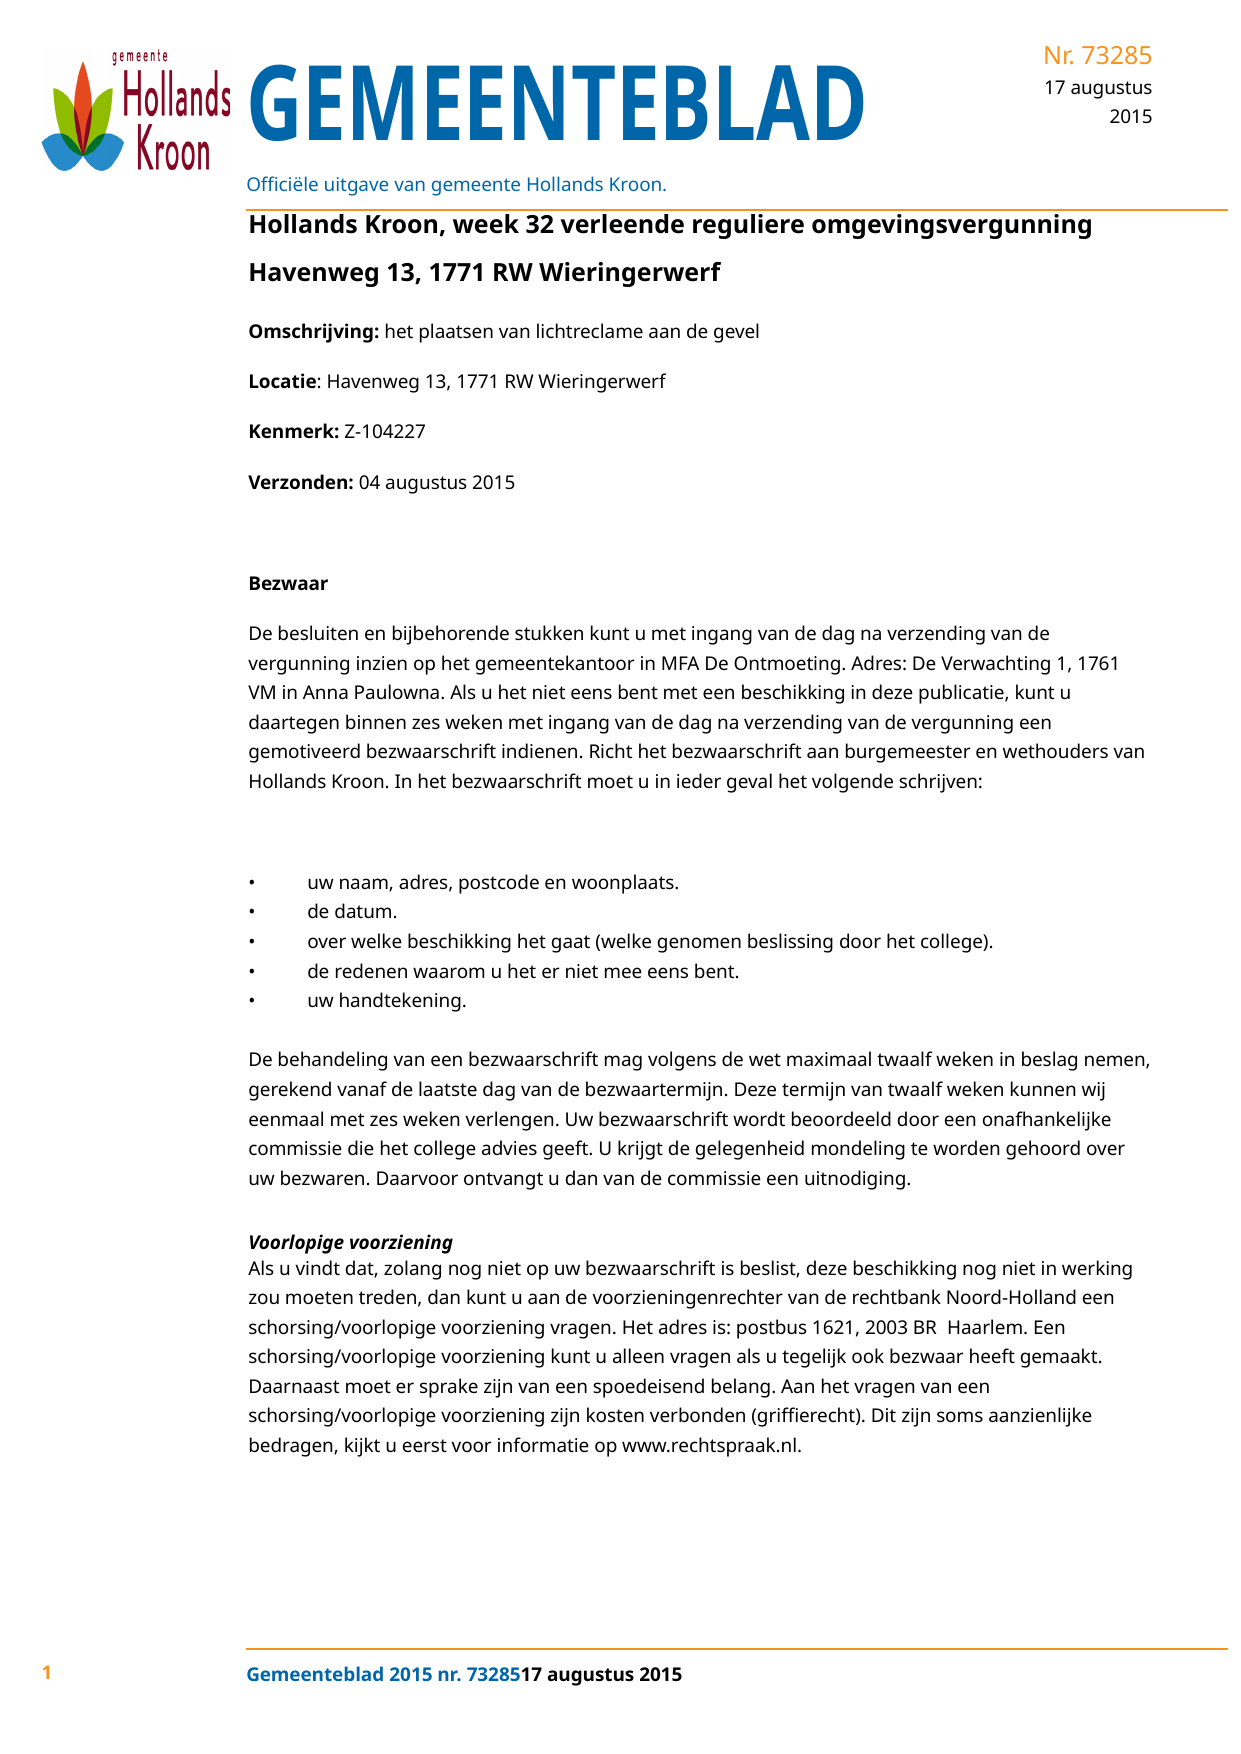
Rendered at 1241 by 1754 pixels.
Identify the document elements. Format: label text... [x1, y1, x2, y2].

list uw naam, adres, postcode en woonplaats. [248, 869, 1152, 895]
picture [41, 47, 231, 172]
text Voorlopige voorziening [248, 1229, 1152, 1255]
text Bezwaar [248, 570, 1152, 596]
text Als u vindt dat, zolang nog niet op uw bezwaarschrift is beslist, deze beschikking nog niet in werking zou moeten treden, dan kunt u aan de voorzieningenrechter van de rechtbank Noord-Holland een schorsing/voorlopige voorziening vragen. Het adres is: postbus 1621, 2003 BR Haarlem. Een schorsing/voorlopige voorziening kunt u alleen vragen als u tegelijk ook bezwaar heeft gemaakt. Daarnaast moet er sprake zijn van een spoedeisend belang. Aan het vragen van een schorsing/voorlopige voorziening zijn kosten verbonden (griffierecht). Dit zijn soms aanzienlijke bedragen, kijkt u eerst voor informatie op www.rechtspraak.nl. [248, 1255, 1152, 1458]
text Hollands Kroon, week 32 verleende reguliere omgevingsvergunning Havenweg 13, 1771 RW Wieringerwerf [248, 211, 1152, 288]
text De behandeling van een bezwaarschrift mag volgens de wet maximaal twaalf weken in beslag nemen, gerekend vanaf de laatste dag van de bezwaartermijn. Deze termijn van twaalf weken kunnen wij eenmaal met zes weken verlengen. Uw bezwaarschrift wordt beoordeeld door een onafhankelijke commissie die het college advies geeft. U krijgt de gelegenheid mondeling te worden gehoord over uw bezwaren. Daarvoor ontvangt u dan van de commissie een uitnodiging. [248, 1047, 1152, 1191]
list de datum. [248, 899, 1152, 924]
list uw handtekening. [248, 987, 1152, 1013]
list de redenen waarom u het er niet mee eens bent. [248, 958, 1152, 984]
text Locatie: Havenweg 13, 1771 RW Wieringerwerf [248, 368, 1152, 394]
text Verzonden: 04 augustus 2015 [248, 469, 1152, 495]
text De besluiten en bijbehorende stukken kunt u met ingang van de dag na verzending van de vergunning inzien op het gemeentekantoor in MFA De Ontmoeting. Adres: De Verwachting 1, 1761 VM in Anna Paulowna. Als u het niet eens bent met een beschikking in deze publicatie, kunt u daartegen binnen zes weken met ingang van de dag na verzending van de vergunning een gemotiveerd bezwaarschrift indienen. Richt het bezwaarschrift aan burgemeester en wethouders van Hollands Kroon. In het bezwaarschrift moet u in ieder geval het volgende schrijven: [248, 620, 1152, 794]
text Kenmerk: Z-104227 [248, 419, 1152, 444]
text Omschrijving: het plaatsen van lichtreclame aan de gevel [248, 318, 1152, 344]
list over welke beschikking het gaat (welke genomen beslissing door het college). [248, 928, 1152, 954]
